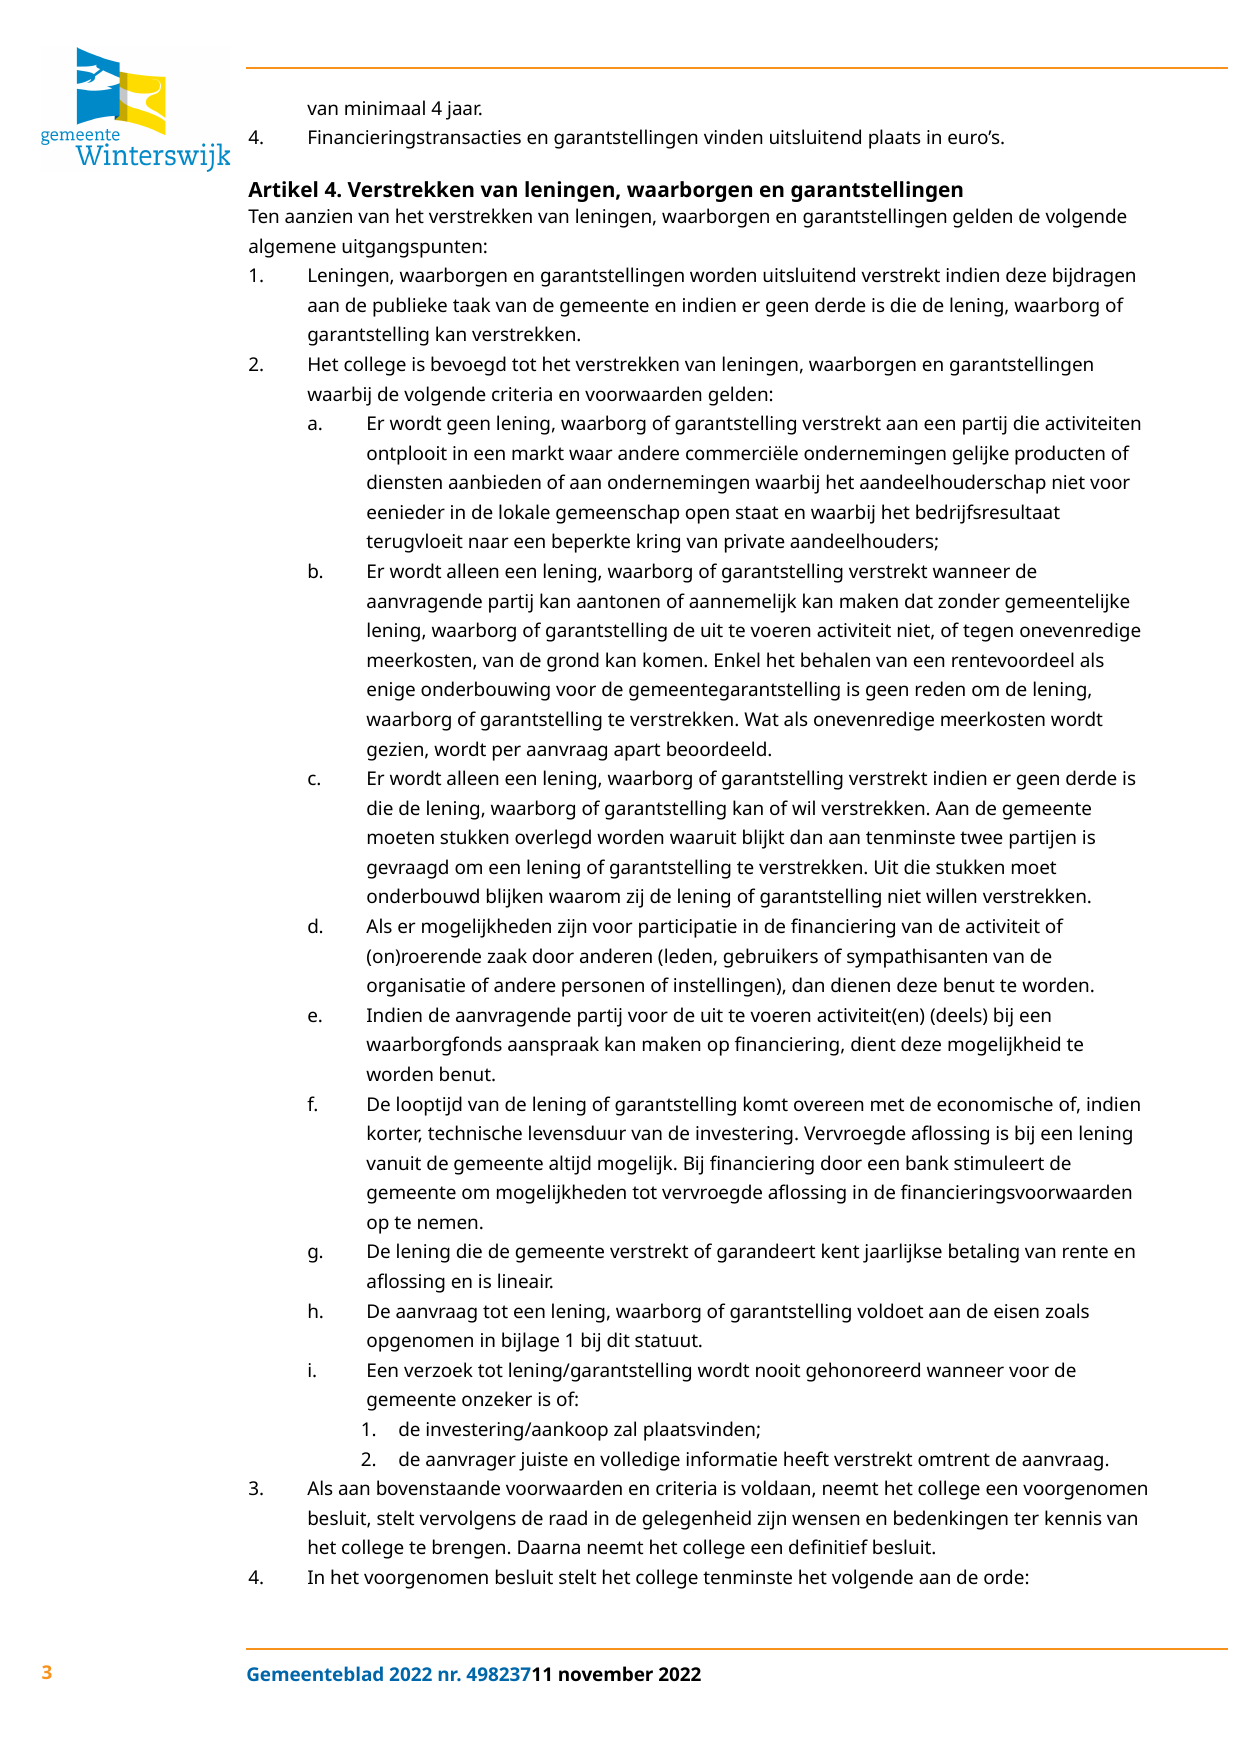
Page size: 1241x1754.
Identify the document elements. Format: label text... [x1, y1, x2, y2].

text Artikel 4. Verstrekken van leningen, waarborgen en garantstellingen [248, 175, 1152, 203]
list Er wordt alleen een lening, waarborg of garantstelling verstrekt indien er geen derde is die de lening, waarborg of garantstelling kan of wil verstrekken. Aan de gemeente moeten stukken overlegd worden waaruit blijkt dan aan tenminste twee partijen is gevraagd om een lening of garantstelling te verstrekken. Uit die stukken moet onderbouwd blijken waarom zij de lening of garantstelling niet willen verstrekken. [307, 765, 1152, 909]
list Leningen, waarborgen en garantstellingen worden uitsluitend verstrekt indien deze bijdragen aan de publieke taak van de gemeente en indien er geen derde is die de lening, waarborg of garantstelling kan verstrekken. [248, 262, 1152, 347]
list de investering/aankoop zal plaatsvinden; [361, 1416, 1152, 1442]
list In het voorgenomen besluit stelt het college tenminste het volgende aan de orde: [248, 1564, 1152, 1590]
list Als aan bovenstaande voorwaarden en criteria is voldaan, neemt het college een voorgenomen besluit, stelt vervolgens de raad in de gelegenheid zijn wensen en bedenkingen ter kennis van het college te brengen. Daarna neemt het college een definitief besluit. [248, 1475, 1152, 1560]
list Er wordt geen lening, waarborg of garantstelling verstrekt aan een partij die activiteiten ontplooit in een markt waar andere commerciële ondernemingen gelijke producten of diensten aanbieden of aan ondernemingen waarbij het aandeelhouderschap niet voor eenieder in de lokale gemeenschap open staat en waarbij het bedrijfsresultaat terugvloeit naar een beperkte kring van private aandeelhouders; [307, 410, 1152, 554]
list Indien de aanvragende partij voor de uit te voeren activiteit(en) (deels) bij een waarborgfonds aanspraak kan maken op financiering, dient deze mogelijkheid te worden benut. [307, 1002, 1152, 1087]
picture [225, 153, 231, 162]
list Een verzoek tot lening/garantstelling wordt nooit gehonoreerd wanneer voor de gemeente onzeker is of: [307, 1357, 1152, 1412]
list Financieringstransacties en garantstellingen vinden uitsluitend plaats in euro’s. [248, 124, 1152, 150]
list van minimaal 4 jaar. [248, 95, 1152, 121]
list de aanvrager juiste en volledige informatie heeft verstrekt omtrent de aanvraag. [361, 1446, 1152, 1471]
list De lening die de gemeente verstrekt of garandeert kent jaarlijkse betaling van rente en aflossing en is lineair. [307, 1239, 1152, 1294]
picture [41, 47, 231, 172]
list De looptijd van de lening of garantstelling komt overeen met de economische of, indien korter, technische levensduur van de investering. Vervroegde aflossing is bij een lening vanuit de gemeente altijd mogelijk. Bij financiering door een bank stimuleert de gemeente om mogelijkheden tot vervroegde aflossing in de financieringsvoorwaarden op te nemen. [307, 1091, 1152, 1235]
list De aanvraag tot een lening, waarborg of garantstelling voldoet aan de eisen zoals opgenomen in bijlage 1 bij dit statuut. [307, 1298, 1152, 1353]
text Ten aanzien van het verstrekken van leningen, waarborgen en garantstellingen gelden de volgende algemene uitgangspunten: [248, 203, 1152, 258]
list Als er mogelijkheden zijn voor participatie in de financiering van de activiteit of (on)roerende zaak door anderen (leden, gebruikers of sympathisanten van de organisatie of andere personen of instellingen), dan dienen deze benut te worden. [307, 913, 1152, 998]
list Het college is bevoegd tot het verstrekken van leningen, waarborgen en garantstellingen waarbij de volgende criteria en voorwaarden gelden: [248, 351, 1152, 406]
list Er wordt alleen een lening, waarborg of garantstelling verstrekt wanneer de aanvragende partij kan aantonen of aannemelijk kan maken dat zonder gemeentelijke lening, waarborg of garantstelling de uit te voeren activiteit niet, of tegen onevenredige meerkosten, van de grond kan komen. Enkel het behalen van een rentevoordeel als enige onderbouwing voor de gemeentegarantstelling is geen reden om de lening, waarborg of garantstelling te verstrekken. Wat als onevenredige meerkosten wordt gezien, wordt per aanvraag apart beoordeeld. [307, 558, 1152, 761]
